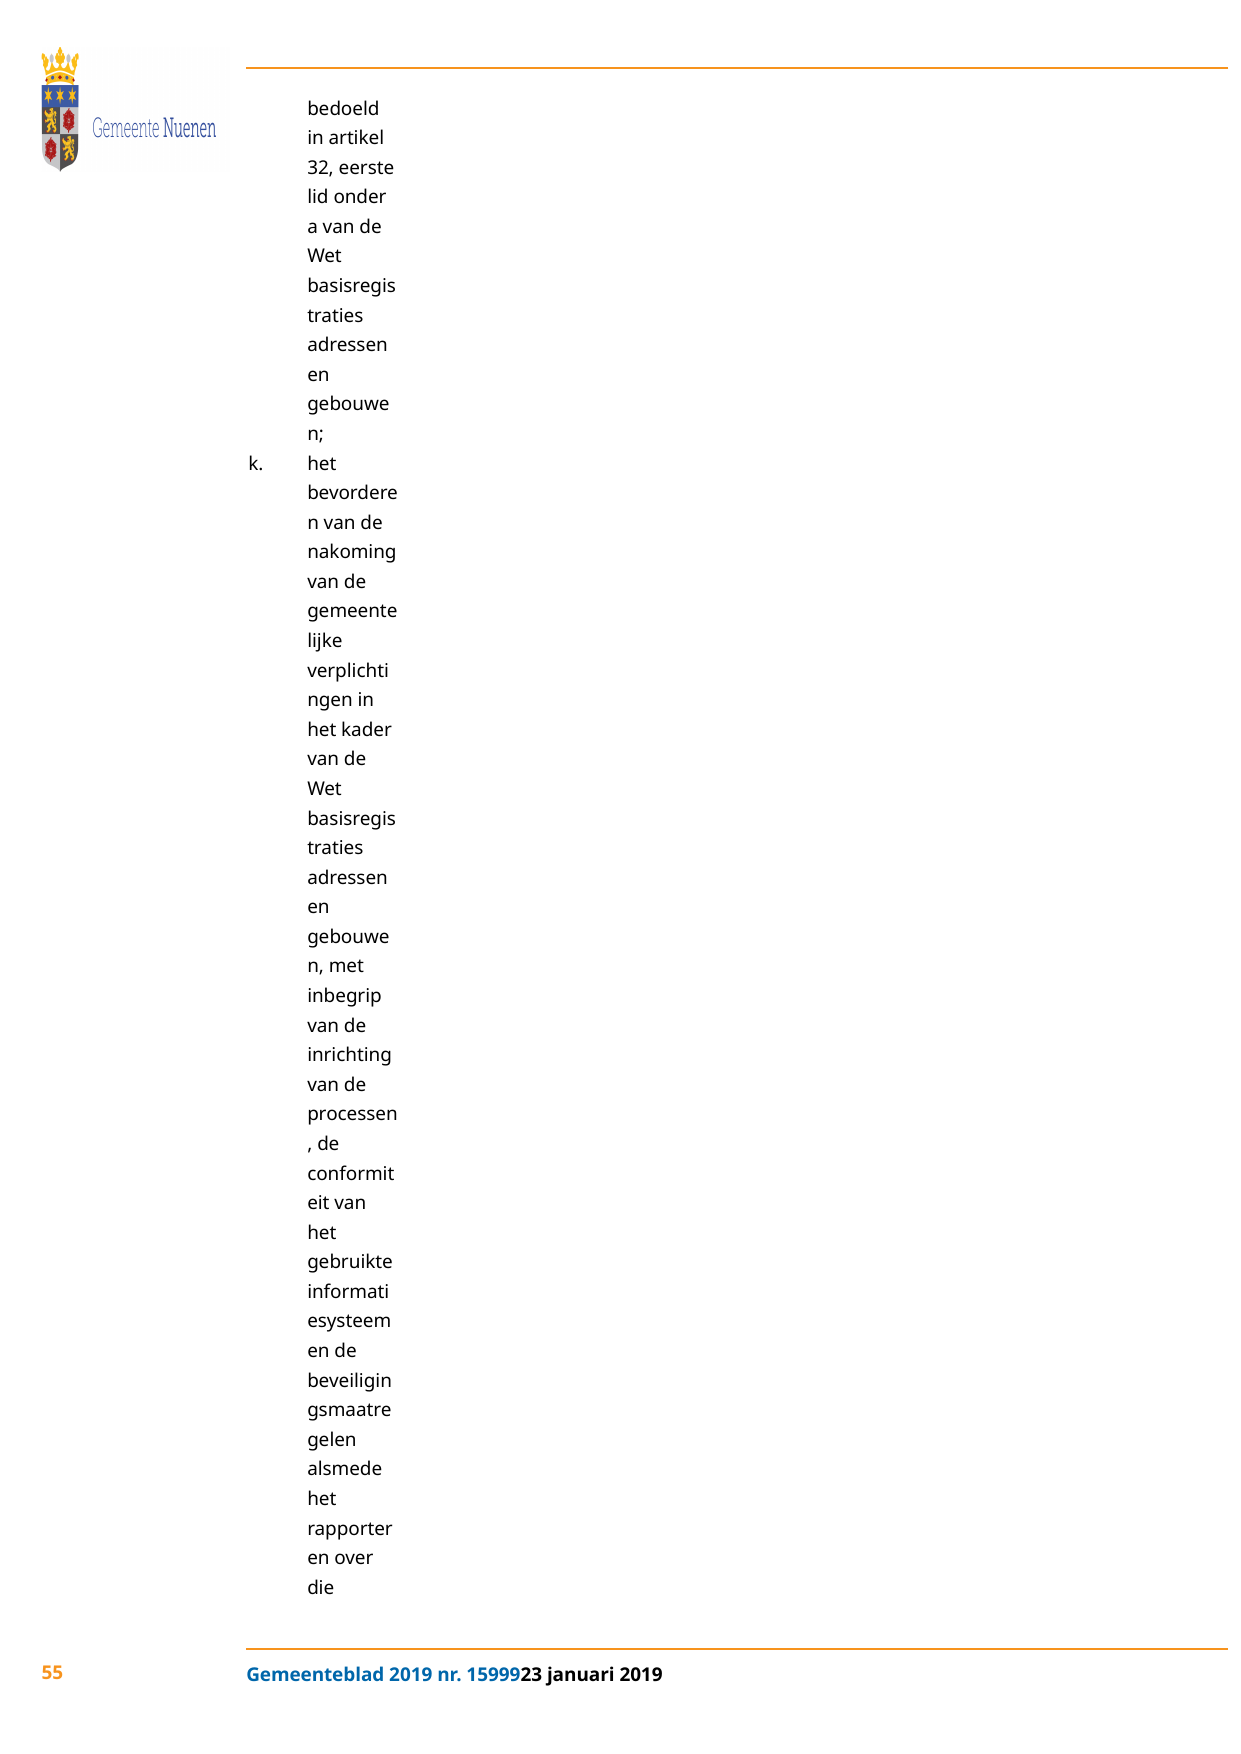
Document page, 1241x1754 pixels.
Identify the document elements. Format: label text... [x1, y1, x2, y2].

picture [41, 47, 231, 172]
table_cell [399, 95, 549, 1600]
table_cell bedoeld in artikel 32, eerste lid onder a van de Wet basisregistraties adressen en gebouwen; het bevorderen van de nakoming van de gemeentelijke verplichtingen in het kader van de Wet basisregistraties adressen en gebouwen, met inbegrip van de inrichting van de processen, de conformiteit van het gebruikte informatiesysteem en de beveiligingsmaatregelen alsmede het rapporteren over die [248, 95, 398, 1600]
table_cell [700, 95, 850, 1600]
table_cell [1001, 95, 1152, 1600]
table_cell [850, 95, 1001, 1600]
table_cell [549, 95, 700, 1600]
